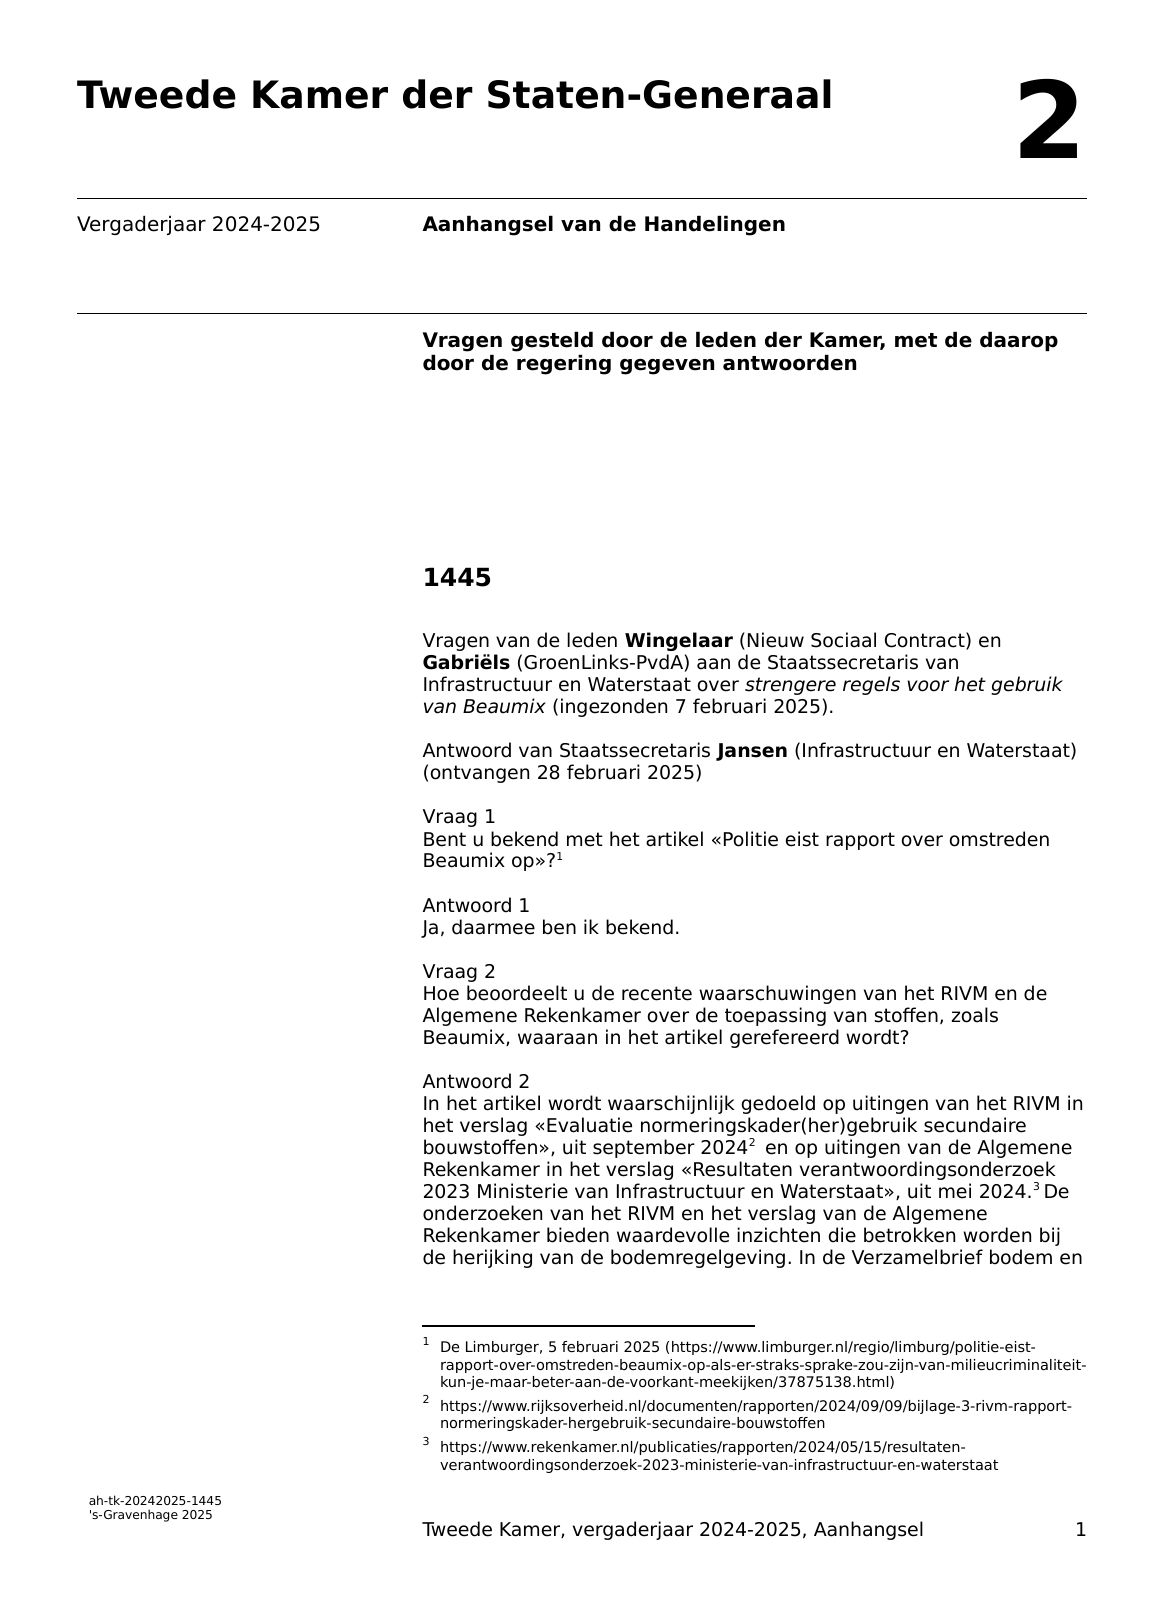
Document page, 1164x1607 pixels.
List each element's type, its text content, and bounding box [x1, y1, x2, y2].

text https://www.rijksoverheid.nl/documenten/rapporten/2024/09/09/bijlage-3-rivm-rapport-normeringskader-hergebruik-secundaire-bouwstoffen [422, 1393, 1087, 1432]
text Ja, daarmee ben ik bekend. [422, 917, 1087, 938]
text In het artikel wordt waarschijnlijk gedoeld op uitingen van het RIVM in het verslag «Evaluatie normeringskader(her)gebruik secundaire bouwstoffen», uit september 2024 en op uitingen van de Algemene Rekenkamer in het verslag «Resultaten verantwoordingsonderzoek 2023 Ministerie van Infrastructuur en Waterstaat», uit mei 2024.De onderzoeken van het RIVM en het verslag van de Algemene Rekenkamer bieden waardevolle inzichten die betrokken worden bij de herijking van de bodemregelgeving. In de Verzamelbrief bodem en [422, 1093, 1087, 1269]
text Antwoord 2 [422, 1071, 1087, 1093]
table_header Tweede Kamer der Staten-Generaal [77, 59, 886, 198]
text Vraag 2 [422, 961, 1087, 983]
table_cell [77, 314, 422, 375]
text Antwoord van Staatssecretaris Jansen (Infrastructuur en Waterstaat) (ontvangen 28 februari 2025) [422, 740, 1087, 784]
table_cell Vragen gesteld door de leden der Kamer, met de daarop door de regering gegeven antwoorden [422, 314, 1087, 375]
text Bent u bekend met het artikel «Politie eist rapport over omstreden Beaumix op»? [422, 828, 1087, 872]
text Antwoord 1 [422, 894, 1087, 917]
text ah-tk-20242025-1445 [88, 1494, 323, 1508]
text https://www.rekenkamer.nl/publicaties/rapporten/2024/05/15/resultaten-verantwoordingsonderzoek-2023-ministerie-van-infrastructuur-en-waterstaat [422, 1435, 1087, 1474]
table_cell Aanhangsel van de Handelingen [422, 199, 1087, 313]
text Hoe beoordeelt u de recente waarschuwingen van het RIVM en de Algemene Rekenkamer over de toepassing van stoffen, zoals Beaumix, waaraan in het artikel gerefereerd wordt? [422, 983, 1087, 1049]
text Vraag 1 [422, 806, 1087, 828]
table_header 2 [886, 59, 1087, 198]
text De Limburger, 5 februari 2025 (https://www.limburger.nl/regio/limburg/politie-eist-rapport-over-omstreden-beaumix-op-als-er-straks-sprake-zou-zijn-van-milieucriminaliteit-kun-je-maar-beter-aan-de-voorkant-meekijken/37875138.html) [422, 1335, 1087, 1391]
table_cell Vergaderjaar 2024-2025 [77, 199, 422, 313]
text 1445 [422, 563, 1087, 592]
text Vragen van de leden Wingelaar (Nieuw Sociaal Contract) en Gabriëls (GroenLinks-PvdA) aan de Staatssecretaris van Infrastructuur en Waterstaat over strengere regels voor het gebruik van Beaumix (ingezonden 7 februari 2025). [422, 630, 1087, 718]
text 's-Gravenhage 2025 [88, 1508, 323, 1522]
